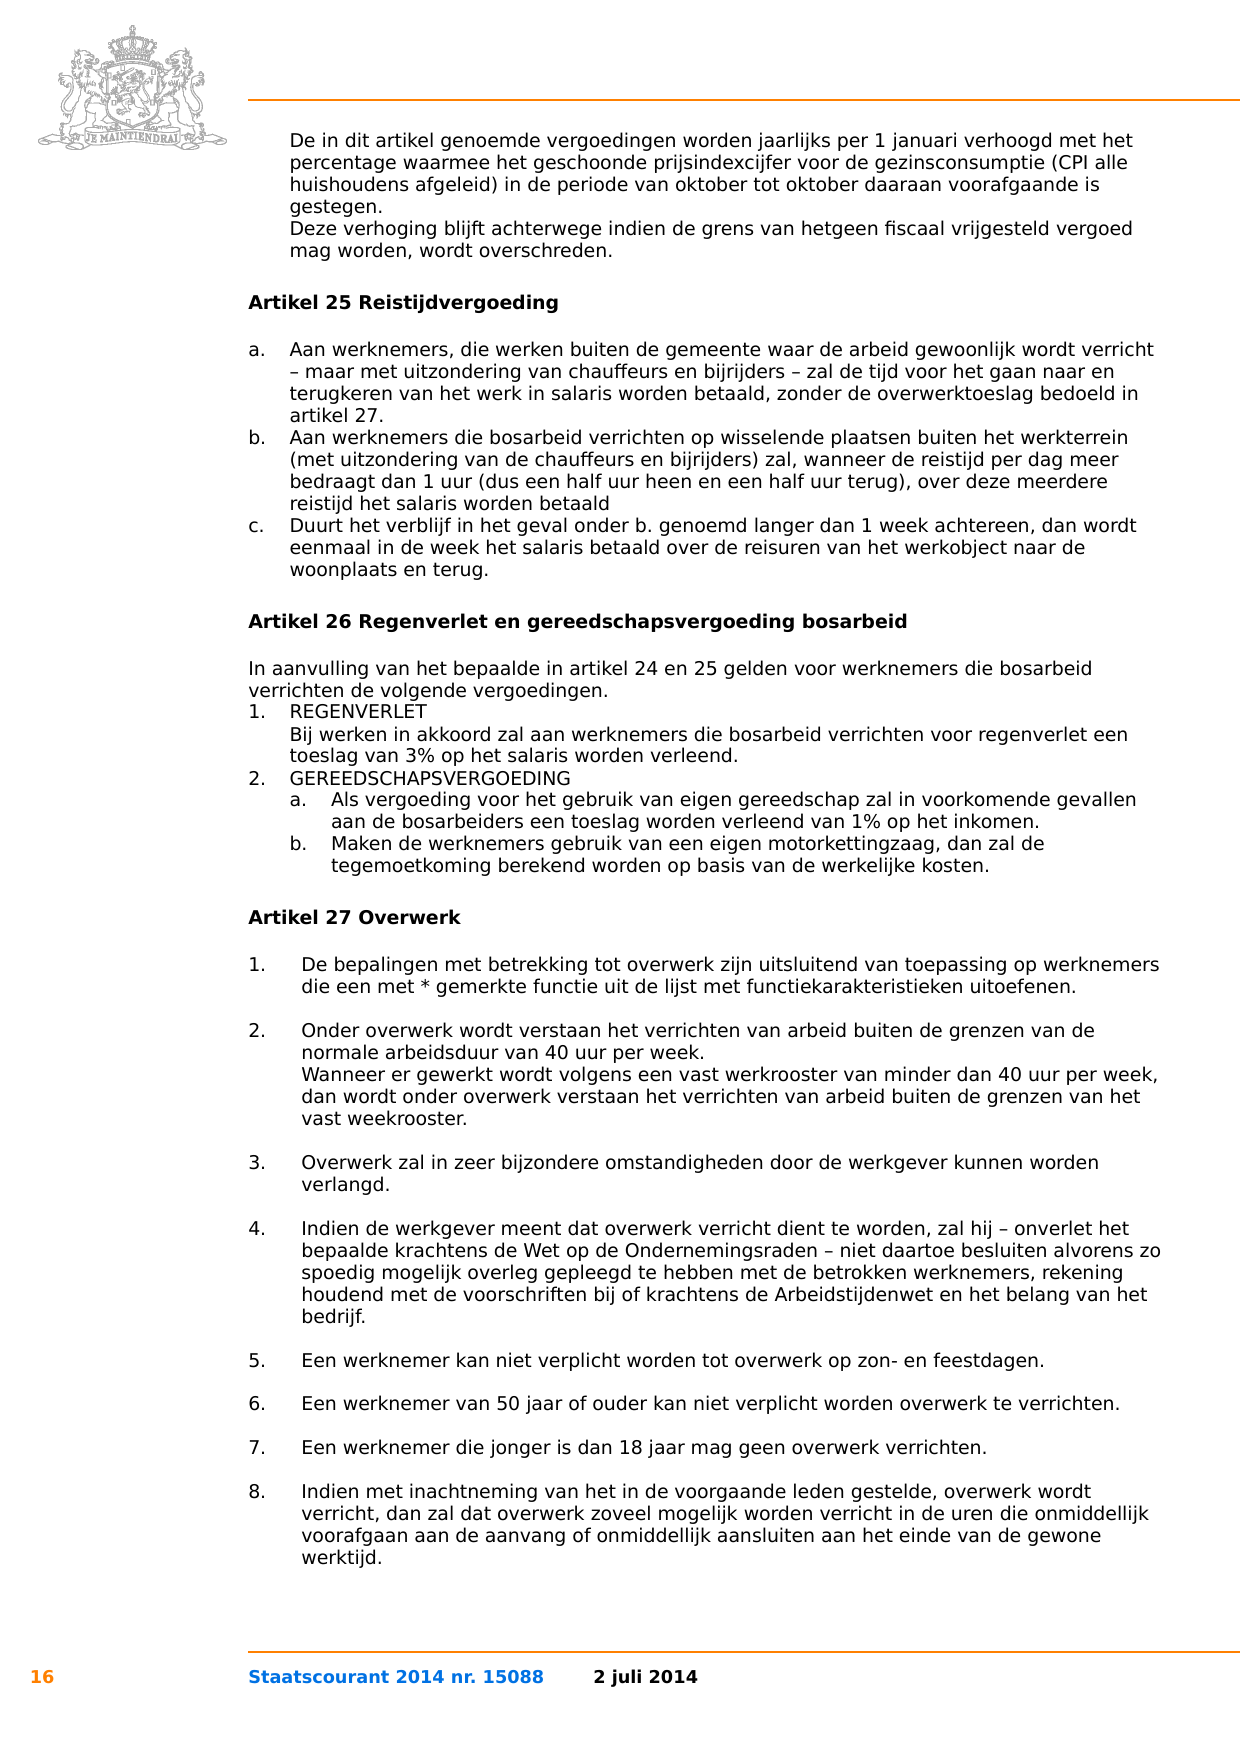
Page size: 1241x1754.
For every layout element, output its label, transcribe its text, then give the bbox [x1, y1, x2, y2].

text 5. Een werknemer kan niet verplicht worden tot overwerk op zon- en feestdagen. [248, 1349, 1163, 1371]
text b. Aan werknemers die bosarbeid verrichten op wisselende plaatsen buiten het werkterrein (met uitzondering van de chauffeurs en bijrijders) zal, wanneer de reistijd per dag meer bedraagt dan 1 uur (dus een half uur heen en een half uur terug), over deze meerdere reistijd het salaris worden betaald [248, 427, 1163, 514]
text In aanvulling van het bepaalde in artikel 24 en 25 gelden voor werknemers die bosarbeid verrichten de volgende vergoedingen. [248, 657, 1163, 701]
text b. Maken de werknemers gebruik van een eigen motorkettingzaag, dan zal de tegemoetkoming berekend worden op basis van de werkelijke kosten. [289, 833, 1163, 877]
subtitle Artikel 27 Overwerk [248, 907, 1163, 929]
subtitle Artikel 25 Reistijdvergoeding [248, 292, 1163, 314]
text 1. De bepalingen met betrekking tot overwerk zijn uitsluitend van toepassing op werknemers die een met * gemerkte functie uit de lijst met functiekarakteristieken uitoefenen. [248, 954, 1163, 998]
text Deze verhoging blijft achterwege indien de grens van hetgeen fiscaal vrijgesteld vergoed mag worden, wordt overschreden. [289, 218, 1163, 262]
text a. Als vergoeding voor het gebruik van eigen gereedschap zal in voorkomende gevallen aan de bosarbeiders een toeslag worden verleend van 1% op het inkomen. [289, 789, 1163, 833]
text 2. Onder overwerk wordt verstaan het verrichten van arbeid buiten de grenzen van de normale arbeidsduur van 40 uur per week. [248, 1020, 1163, 1064]
text De in dit artikel genoemde vergoedingen worden jaarlijks per 1 januari verhoogd met het percentage waarmee het geschoonde prijsindexcijfer voor de gezinsconsumptie (CPI alle huishoudens afgeleid) in de periode van oktober tot oktober daaraan voorafgaande is gestegen. [289, 130, 1163, 218]
text 8. Indien met inachtneming van het in de voorgaande leden gestelde, overwerk wordt verricht, dan zal dat overwerk zoveel mogelijk worden verricht in de uren die onmiddellijk voorafgaan aan de aanvang of onmiddellijk aansluiten aan het einde van de gewone werktijd. [248, 1481, 1163, 1569]
text 6. Een werknemer van 50 jaar of ouder kan niet verplicht worden overwerk te verrichten. [248, 1393, 1163, 1415]
text Wanneer er gewerkt wordt volgens een vast werkrooster van minder dan 40 uur per week, dan wordt onder overwerk verstaan het verrichten van arbeid buiten de grenzen van het vast weekrooster. [301, 1064, 1163, 1130]
text 1. REGENVERLET [248, 701, 1163, 723]
picture [38, 25, 227, 150]
text 3. Overwerk zal in zeer bijzondere omstandigheden door de werkgever kunnen worden verlangd. [248, 1152, 1163, 1196]
text 7. Een werknemer die jonger is dan 18 jaar mag geen overwerk verrichten. [248, 1437, 1163, 1459]
subtitle Artikel 26 Regenverlet en gereedschapsvergoeding bosarbeid [248, 611, 1163, 632]
text a. Aan werknemers, die werken buiten de gemeente waar de arbeid gewoonlijk wordt verricht – maar met uitzondering van chauffeurs en bijrijders – zal de tijd voor het gaan naar en terugkeren van het werk in salaris worden betaald, zonder de overwerktoeslag bedoeld in artikel 27. [248, 339, 1163, 427]
text 2. GEREEDSCHAPSVERGOEDING [248, 767, 1163, 789]
text 4. Indien de werkgever meent dat overwerk verricht dient te worden, zal hij – onverlet het bepaalde krachtens de Wet op de Ondernemingsraden – niet daartoe besluiten alvorens zo spoedig mogelijk overleg gepleegd te hebben met de betrokken werknemers, rekening houdend met de voorschriften bij of krachtens de Arbeidstijdenwet en het belang van het bedrijf. [248, 1218, 1163, 1328]
text Bij werken in akkoord zal aan werknemers die bosarbeid verrichten voor regenverlet een toeslag van 3% op het salaris worden verleend. [289, 723, 1163, 767]
text c. Duurt het verblijf in het geval onder b. genoemd langer dan 1 week achtereen, dan wordt eenmaal in de week het salaris betaald over de reisuren van het werkobject naar de woonplaats en terug. [248, 514, 1163, 581]
